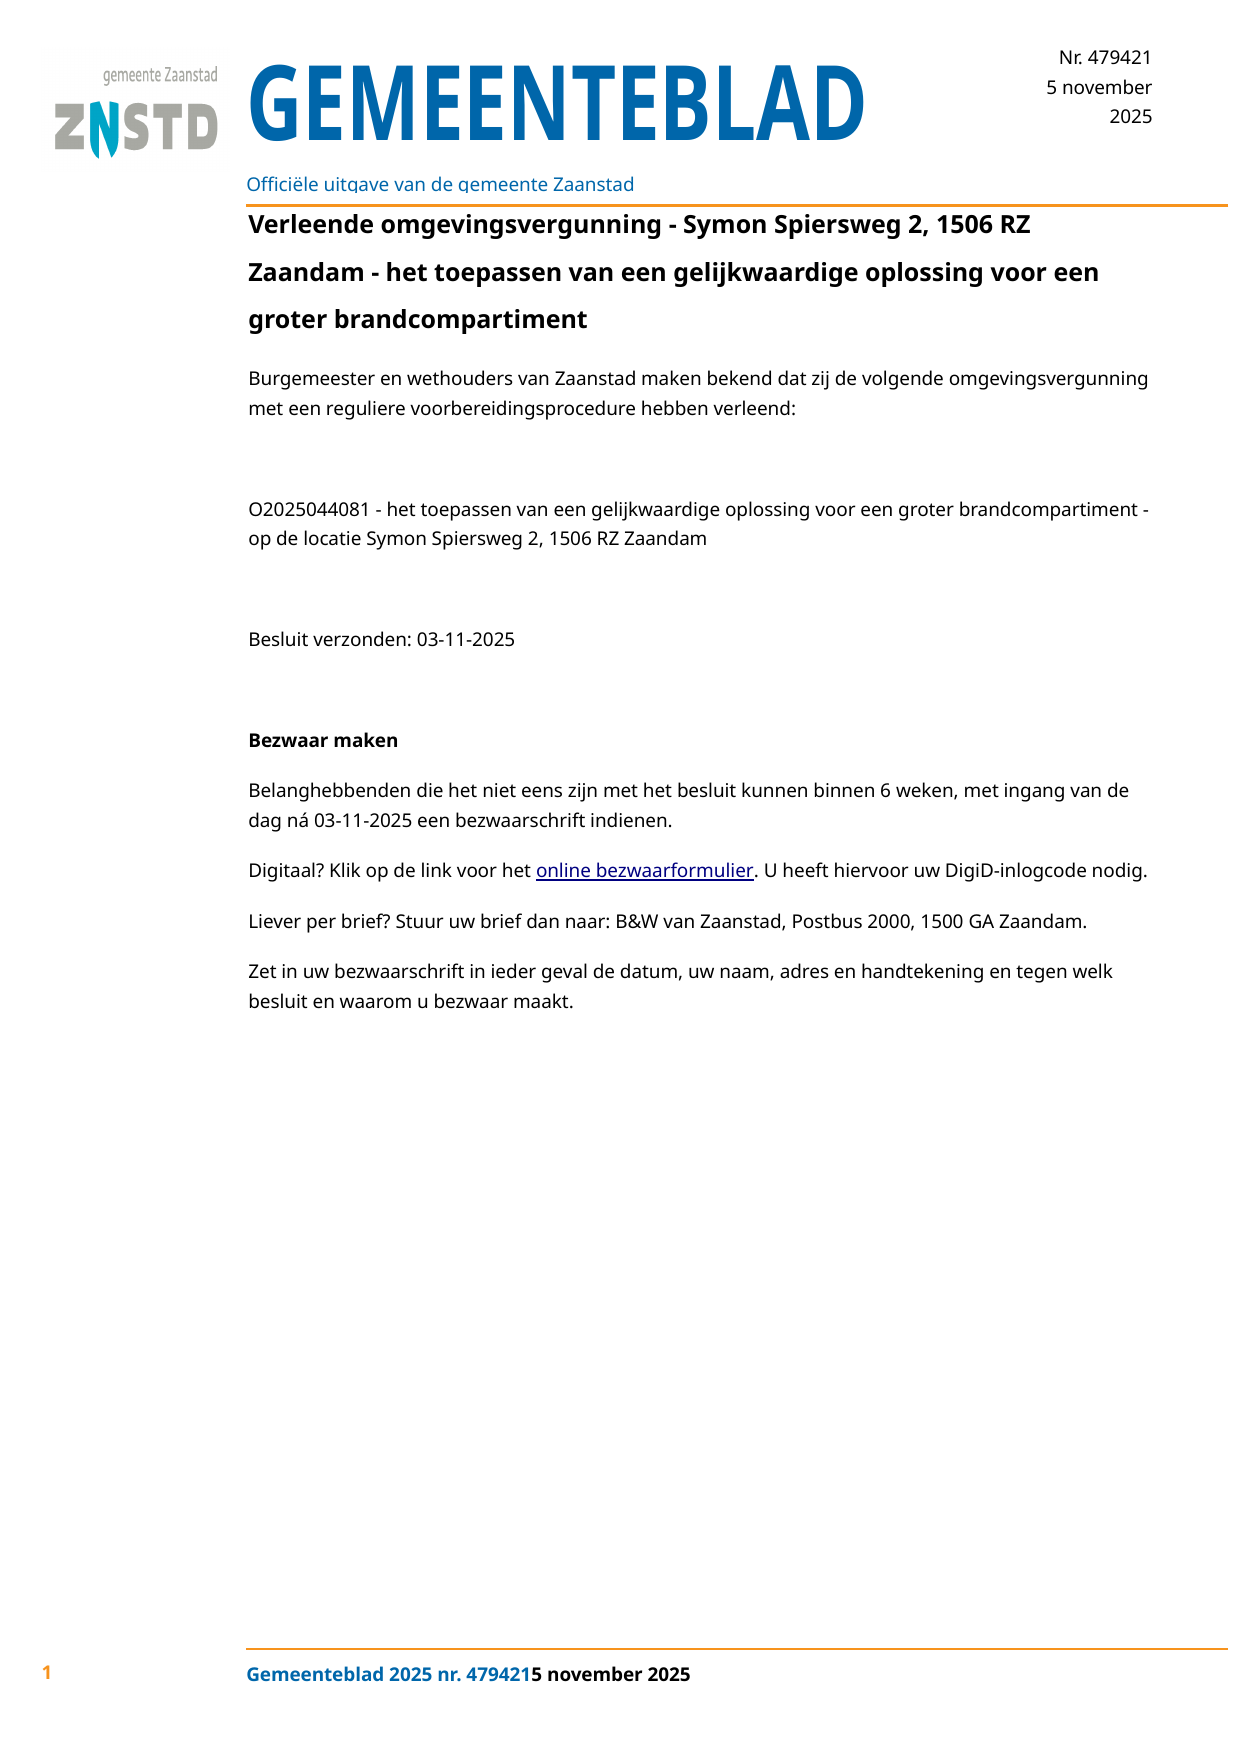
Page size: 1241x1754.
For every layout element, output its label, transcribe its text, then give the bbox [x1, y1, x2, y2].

text Burgemeester en wethouders van Zaanstad maken bekend dat zij de volgende omgevingsvergunning met een reguliere voorbereidingsprocedure hebben verleend: [248, 366, 1152, 421]
text Besluit verzonden: 03-11-2025 [248, 626, 1152, 652]
text Belanghebbenden die het niet eens zijn met het besluit kunnen binnen 6 weken, met ingang van de dag ná 03-11-2025 een bezwaarschrift indienen. [248, 778, 1152, 833]
text Zet in uw bezwaarschrift in ieder geval de datum, uw naam, adres en handtekening en tegen welk besluit en waarom u bezwaar maakt. [248, 958, 1152, 1014]
text O2025044081 - het toepassen van een gelijkwaardige oplossing voor een groter brandcompartiment - op de locatie Symon Spiersweg 2, 1506 RZ Zaandam [248, 496, 1152, 551]
text Bezwaar maken [248, 727, 1152, 753]
text Liever per brief? Stuur uw brief dan naar: B&W van Zaanstad, Postbus 2000, 1500 GA Zaandam. [248, 908, 1152, 934]
picture [41, 47, 231, 172]
text Digitaal? Klik op de link voor het online bezwaarformulier. U heeft hiervoor uw DigiD-inlogcode nodig. [248, 858, 1152, 883]
text Verleende omgevingsvergunning - Symon Spiersweg 2, 1506 RZ Zaandam - het toepassen van een gelijkwaardige oplossing voor een groter brandcompartiment [248, 207, 1152, 336]
